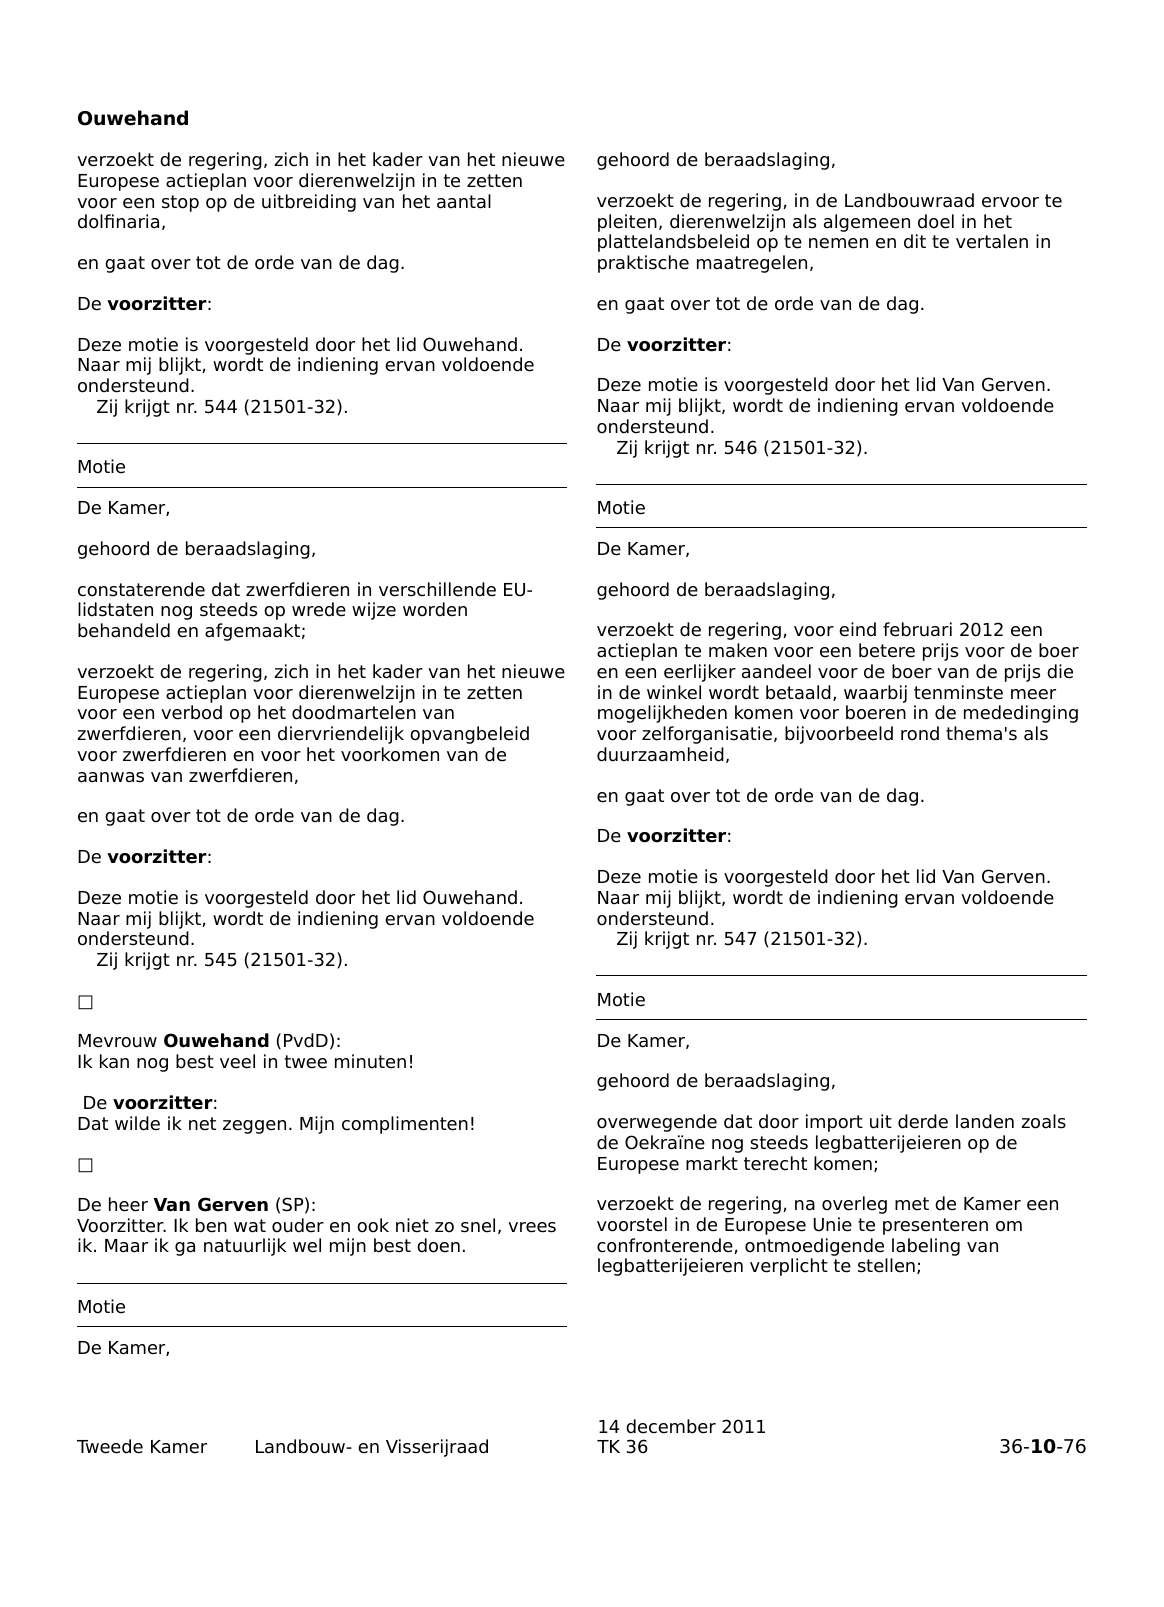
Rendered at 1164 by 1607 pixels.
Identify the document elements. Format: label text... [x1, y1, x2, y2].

text Deze motie is voorgesteld door het lid Van Gerven. Naar mij blijkt, wordt de indiening ervan voldoende ondersteund. [596, 867, 1087, 929]
text en gaat over tot de orde van de dag. [77, 806, 567, 827]
text De voorzitter: [77, 847, 567, 868]
text overwegende dat door import uit derde landen zoals de Oekraïne nog steeds legbatterijeieren op de Europese markt terecht komen; [596, 1112, 1087, 1174]
text Zij krijgt nr. 545 (21501-32). [77, 950, 567, 971]
text en gaat over tot de orde van de dag. [596, 294, 1087, 314]
text De voorzitter: [77, 294, 567, 314]
text en gaat over tot de orde van de dag. [596, 785, 1087, 806]
text gehoord de beraadslaging, [596, 1071, 1087, 1092]
text verzoekt de regering, na overleg met de Kamer een voorstel in de Europese Unie te presenteren om confronterende, ontmoedigende labeling van legbatterijeieren verplicht te stellen; [596, 1194, 1087, 1277]
text Deze motie is voorgesteld door het lid Ouwehand. Naar mij blijkt, wordt de indiening ervan voldoende ondersteund. [77, 888, 567, 950]
text Deze motie is voorgesteld door het lid Ouwehand. Naar mij blijkt, wordt de indiening ervan voldoende ondersteund. [77, 334, 567, 397]
text □ [77, 1154, 567, 1175]
text constaterende dat zwerfdieren in verschillende EU-lidstaten nog steeds op wrede wijze worden behandeld en afgemaakt; [77, 579, 567, 642]
text De Kamer, [596, 1030, 1087, 1051]
text verzoekt de regering, voor eind februari 2012 een actieplan te maken voor een betere prijs voor de boer en een eerlijker aandeel voor de boer van de prijs die in de winkel wordt betaald, waarbij tenminste meer mogelijkheden komen voor boeren in de mededinging voor zelforganisatie, bijvoorbeeld rond thema's als duurzaamheid, [596, 620, 1087, 765]
text □ [77, 991, 567, 1011]
text De Kamer, [77, 1338, 567, 1358]
text Zij krijgt nr. 546 (21501-32). [596, 437, 1087, 458]
text De Kamer, [596, 539, 1087, 559]
text Dat wilde ik net zeggen. Mijn complimenten! [77, 1113, 567, 1134]
text Voorzitter. Ik ben wat ouder en ook niet zo snel, vrees ik. Maar ik ga natuurlijk wel mijn best doen. [77, 1216, 567, 1257]
text Motie [77, 457, 567, 478]
text Ik kan nog best veel in twee minuten! [77, 1052, 567, 1073]
text De Kamer, [77, 498, 567, 519]
text De voorzitter: [596, 334, 1087, 355]
text verzoekt de regering, zich in het kader van het nieuwe Europese actieplan voor dierenwelzijn in te zetten voor een verbod op het doodmartelen van zwerfdieren, voor een diervriendelijk opvangbeleid voor zwerfdieren en voor het voorkomen van de aanwas van zwerfdieren, [77, 662, 567, 786]
text verzoekt de regering, in de Landbouwraad ervoor te pleiten, dierenwelzijn als algemeen doel in het plattelandsbeleid op te nemen en dit te vertalen in praktische maatregelen, [596, 191, 1087, 274]
text en gaat over tot de orde van de dag. [77, 253, 567, 274]
text Zij krijgt nr. 544 (21501-32). [77, 397, 567, 417]
text Zij krijgt nr. 547 (21501-32). [596, 929, 1087, 950]
text De voorzitter: [596, 826, 1087, 847]
text Motie [77, 1297, 567, 1318]
text verzoekt de regering, zich in het kader van het nieuwe Europese actieplan voor dierenwelzijn in te zetten voor een stop op de uitbreiding van het aantal dolfinaria, [77, 150, 567, 233]
text Mevrouw Ouwehand (PvdD): [77, 1031, 567, 1052]
text De voorzitter: [77, 1093, 567, 1113]
text Motie [596, 990, 1087, 1010]
text De heer Van Gerven (SP): [77, 1195, 567, 1216]
text Motie [596, 498, 1087, 519]
text gehoord de beraadslaging, [596, 150, 1087, 171]
text gehoord de beraadslaging, [77, 539, 567, 559]
text Deze motie is voorgesteld door het lid Van Gerven. Naar mij blijkt, wordt de indiening ervan voldoende ondersteund. [596, 375, 1087, 437]
text gehoord de beraadslaging, [596, 579, 1087, 600]
